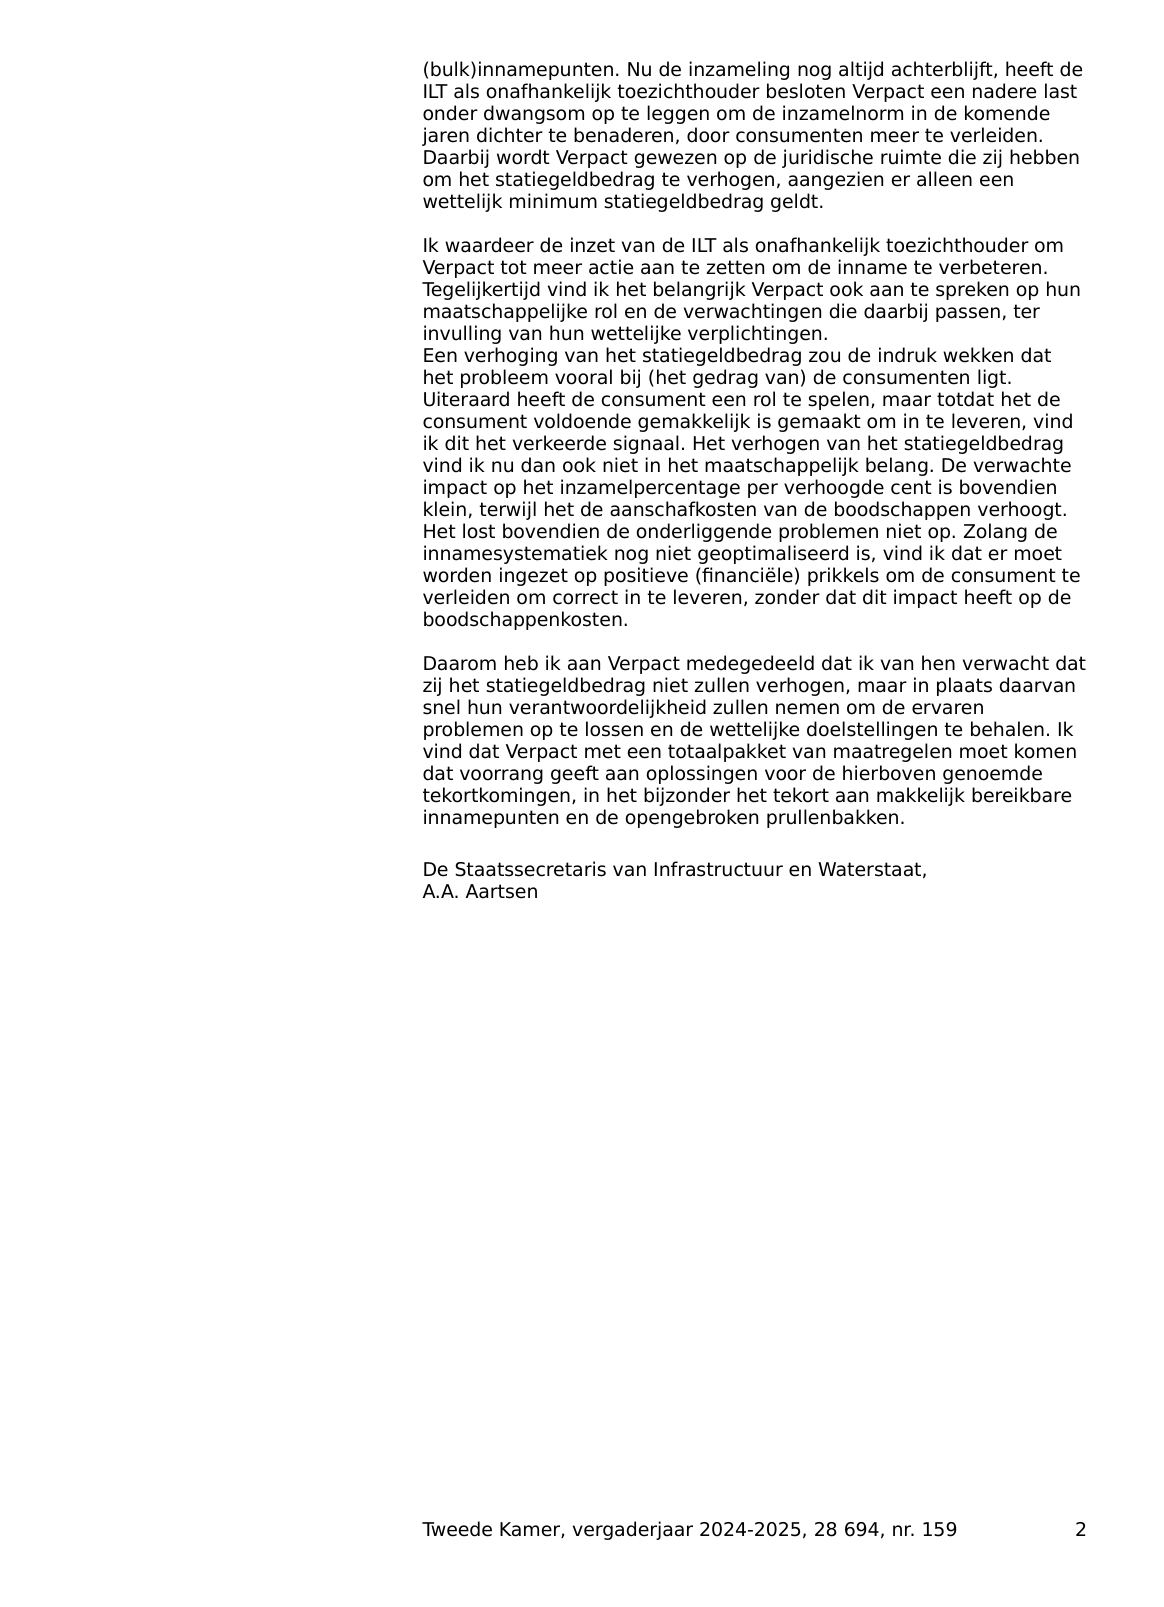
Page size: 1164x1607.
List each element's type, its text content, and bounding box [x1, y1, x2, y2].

text Daarom heb ik aan Verpact medegedeeld dat ik van hen verwacht dat zij het statiegeldbedrag niet zullen verhogen, maar in plaats daarvan snel hun verantwoordelijkheid zullen nemen om de ervaren problemen op te lossen en de wettelijke doelstellingen te behalen. Ik vind dat Verpact met een totaalpakket van maatregelen moet komen dat voorrang geeft aan oplossingen voor de hierboven genoemde tekortkomingen, in het bijzonder het tekort aan makkelijk bereikbare innamepunten en de opengebroken prullenbakken. [422, 653, 1087, 829]
text Een verhoging van het statiegeldbedrag zou de indruk wekken dat het probleem vooral bij (het gedrag van) de consumenten ligt. Uiteraard heeft de consument een rol te spelen, maar totdat het de consument voldoende gemakkelijk is gemaakt om in te leveren, vind ik dit het verkeerde signaal. Het verhogen van het statiegeldbedrag vind ik nu dan ook niet in het maatschappelijk belang. De verwachte impact op het inzamelpercentage per verhoogde cent is bovendien klein, terwijl het de aanschafkosten van de boodschappen verhoogt. Het lost bovendien de onderliggende problemen niet op. Zolang de innamesystematiek nog niet geoptimaliseerd is, vind ik dat er moet worden ingezet op positieve (financiële) prikkels om de consument te verleiden om correct in te leveren, zonder dat dit impact heeft op de boodschappenkosten. [422, 345, 1087, 631]
text Ik waardeer de inzet van de ILT als onafhankelijk toezichthouder om Verpact tot meer actie aan te zetten om de inname te verbeteren. Tegelijkertijd vind ik het belangrijk Verpact ook aan te spreken op hun maatschappelijke rol en de verwachtingen die daarbij passen, ter invulling van hun wettelijke verplichtingen. [422, 235, 1087, 345]
text (bulk)innamepunten. Nu de inzameling nog altijd achterblijft, heeft de ILT als onafhankelijk toezichthouder besloten Verpact een nadere last onder dwangsom op te leggen om de inzamelnorm in de komende jaren dichter te benaderen, door consumenten meer te verleiden. Daarbij wordt Verpact gewezen op de juridische ruimte die zij hebben om het statiegeldbedrag te verhogen, aangezien er alleen een wettelijk minimum statiegeldbedrag geldt. [422, 59, 1087, 213]
text De Staatssecretaris van Infrastructuur en Waterstaat, A.A. Aartsen [422, 859, 1087, 903]
